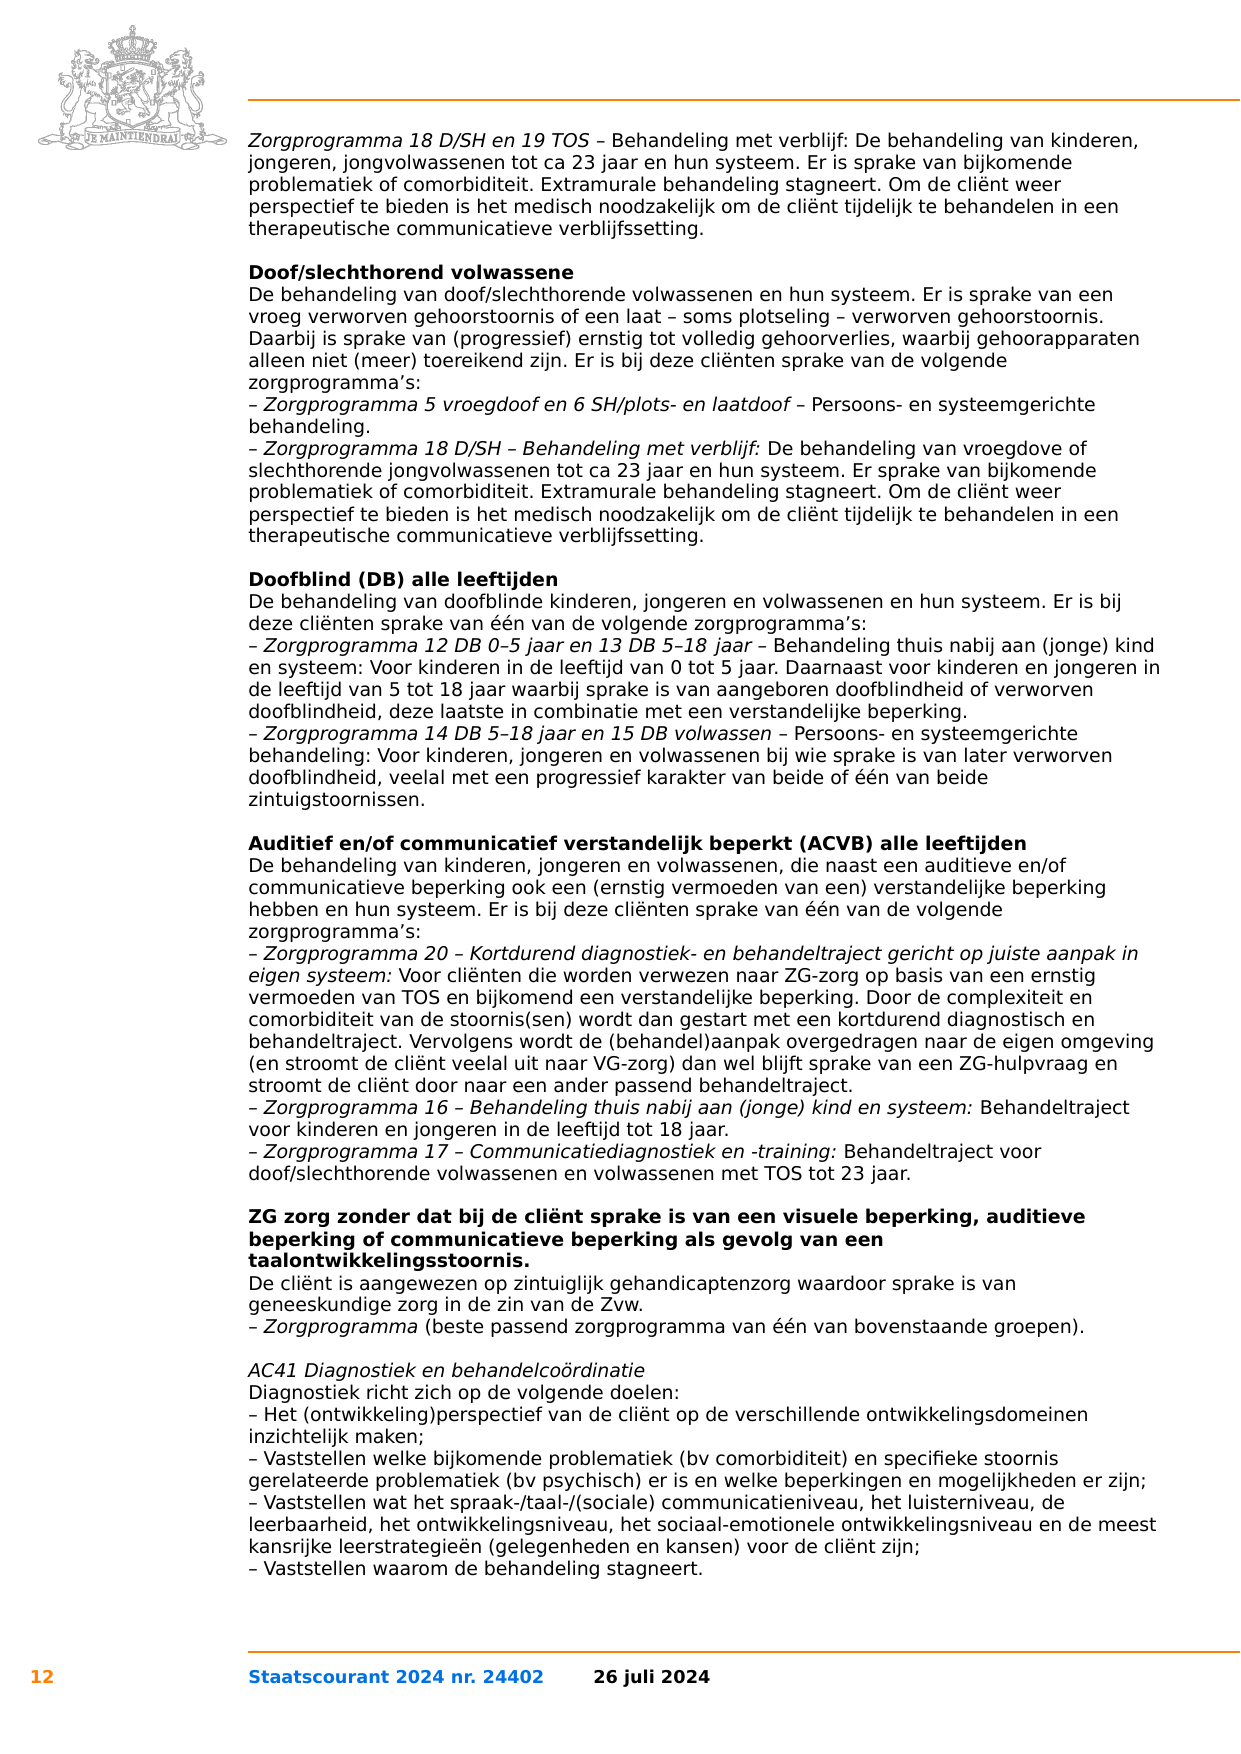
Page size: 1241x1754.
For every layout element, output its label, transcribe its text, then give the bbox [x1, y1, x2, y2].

text – Zorgprogramma 5 vroegdoof en 6 SH/plots- en laatdoof – Persoons- en systeemgerichte behandeling. [248, 393, 1163, 437]
text – Zorgprogramma 20 – Kortdurend diagnostiek- en behandeltraject gericht op juiste aanpak in eigen systeem: Voor cliënten die worden verwezen naar ZG-zorg op basis van een ernstig vermoeden van TOS en bijkomend een verstandelijke beperking. Door de complexiteit en comorbiditeit van de stoornis(sen) wordt dan gestart met een kortdurend diagnostisch en behandeltraject. Vervolgens wordt de (behandel)aanpak overgedragen naar de eigen omgeving (en stroomt de cliënt veelal uit naar VG-zorg) dan wel blijft sprake van een ZG-hulpvraag en stroomt de cliënt door naar een ander passend behandeltraject. [248, 943, 1163, 1097]
subtitle AC41 Diagnostiek en behandelcoördinatie [248, 1360, 1163, 1382]
text – Zorgprogramma 14 DB 5–18 jaar en 15 DB volwassen – Persoons- en systeemgerichte behandeling: Voor kinderen, jongeren en volwassenen bij wie sprake is van later verworven doofblindheid, veelal met een progressief karakter van beide of één van beide zintuigstoornissen. [248, 723, 1163, 811]
subtitle ZG zorg zonder dat bij de cliënt sprake is van een visuele beperking, auditieve beperking of communicatieve beperking als gevolg van een taalontwikkelingsstoornis. [248, 1206, 1163, 1272]
picture [38, 25, 227, 150]
text – Zorgprogramma 18 D/SH – Behandeling met verblijf: De behandeling van vroegdove of slechthorende jongvolwassenen tot ca 23 jaar en hun systeem. Er sprake van bijkomende problematiek of comorbiditeit. Extramurale behandeling stagneert. Om de cliënt weer perspectief te bieden is het medisch noodzakelijk om de cliënt tijdelijk te behandelen in een therapeutische communicatieve verblijfssetting. [248, 437, 1163, 547]
text – Vaststellen waarom de behandeling stagneert. [248, 1558, 1163, 1580]
text – Zorgprogramma 16 – Behandeling thuis nabij aan (jonge) kind en systeem: Behandeltraject voor kinderen en jongeren in de leeftijd tot 18 jaar. [248, 1097, 1163, 1141]
text De behandeling van kinderen, jongeren en volwassenen, die naast een auditieve en/of communicatieve beperking ook een (ernstig vermoeden van een) verstandelijke beperking hebben en hun systeem. Er is bij deze cliënten sprake van één van de volgende zorgprogramma’s: [248, 855, 1163, 943]
text – Vaststellen welke bijkomende problematiek (bv comorbiditeit) en specifieke stoornis gerelateerde problematiek (bv psychisch) er is en welke beperkingen en mogelijkheden er zijn; [248, 1448, 1163, 1492]
subtitle Auditief en/of communicatief verstandelijk beperkt (ACVB) alle leeftijden [248, 833, 1163, 855]
text – Het (ontwikkeling)perspectief van de cliënt op de verschillende ontwikkelingsdomeinen inzichtelijk maken; [248, 1404, 1163, 1448]
text Zorgprogramma 18 D/SH en 19 TOS – Behandeling met verblijf: De behandeling van kinderen, jongeren, jongvolwassenen tot ca 23 jaar en hun systeem. Er is sprake van bijkomende problematiek of comorbiditeit. Extramurale behandeling stagneert. Om de cliënt weer perspectief te bieden is het medisch noodzakelijk om de cliënt tijdelijk te behandelen in een therapeutische communicatieve verblijfssetting. [248, 130, 1163, 240]
text – Zorgprogramma 12 DB 0–5 jaar en 13 DB 5–18 jaar – Behandeling thuis nabij aan (jonge) kind en systeem: Voor kinderen in de leeftijd van 0 tot 5 jaar. Daarnaast voor kinderen en jongeren in de leeftijd van 5 tot 18 jaar waarbij sprake is van aangeboren doofblindheid of verworven doofblindheid, deze laatste in combinatie met een verstandelijke beperking. [248, 635, 1163, 723]
text – Vaststellen wat het spraak-/taal-/(sociale) communicatieniveau, het luisterniveau, de leerbaarheid, het ontwikkelingsniveau, het sociaal-emotionele ontwikkelingsniveau en de meest kansrijke leerstrategieën (gelegenheden en kansen) voor de cliënt zijn; [248, 1492, 1163, 1558]
text De cliënt is aangewezen op zintuiglijk gehandicaptenzorg waardoor sprake is van geneeskundige zorg in de zin van de Zvw. [248, 1272, 1163, 1316]
text De behandeling van doof/slechthorende volwassenen en hun systeem. Er is sprake van een vroeg verworven gehoorstoornis of een laat – soms plotseling – verworven gehoorstoornis. Daarbij is sprake van (progressief) ernstig tot volledig gehoorverlies, waarbij gehoorapparaten alleen niet (meer) toereikend zijn. Er is bij deze cliënten sprake van de volgende zorgprogramma’s: [248, 284, 1163, 393]
text – Zorgprogramma (beste passend zorgprogramma van één van bovenstaande groepen). [248, 1316, 1163, 1338]
text – Zorgprogramma 17 – Communicatiediagnostiek en -training: Behandeltraject voor doof/slechthorende volwassenen en volwassenen met TOS tot 23 jaar. [248, 1141, 1163, 1184]
text De behandeling van doofblinde kinderen, jongeren en volwassenen en hun systeem. Er is bij deze cliënten sprake van één van de volgende zorgprogramma’s: [248, 591, 1163, 635]
text Diagnostiek richt zich op de volgende doelen: [248, 1382, 1163, 1404]
subtitle Doof/slechthorend volwassene [248, 262, 1163, 284]
subtitle Doofblind (DB) alle leeftijden [248, 569, 1163, 591]
